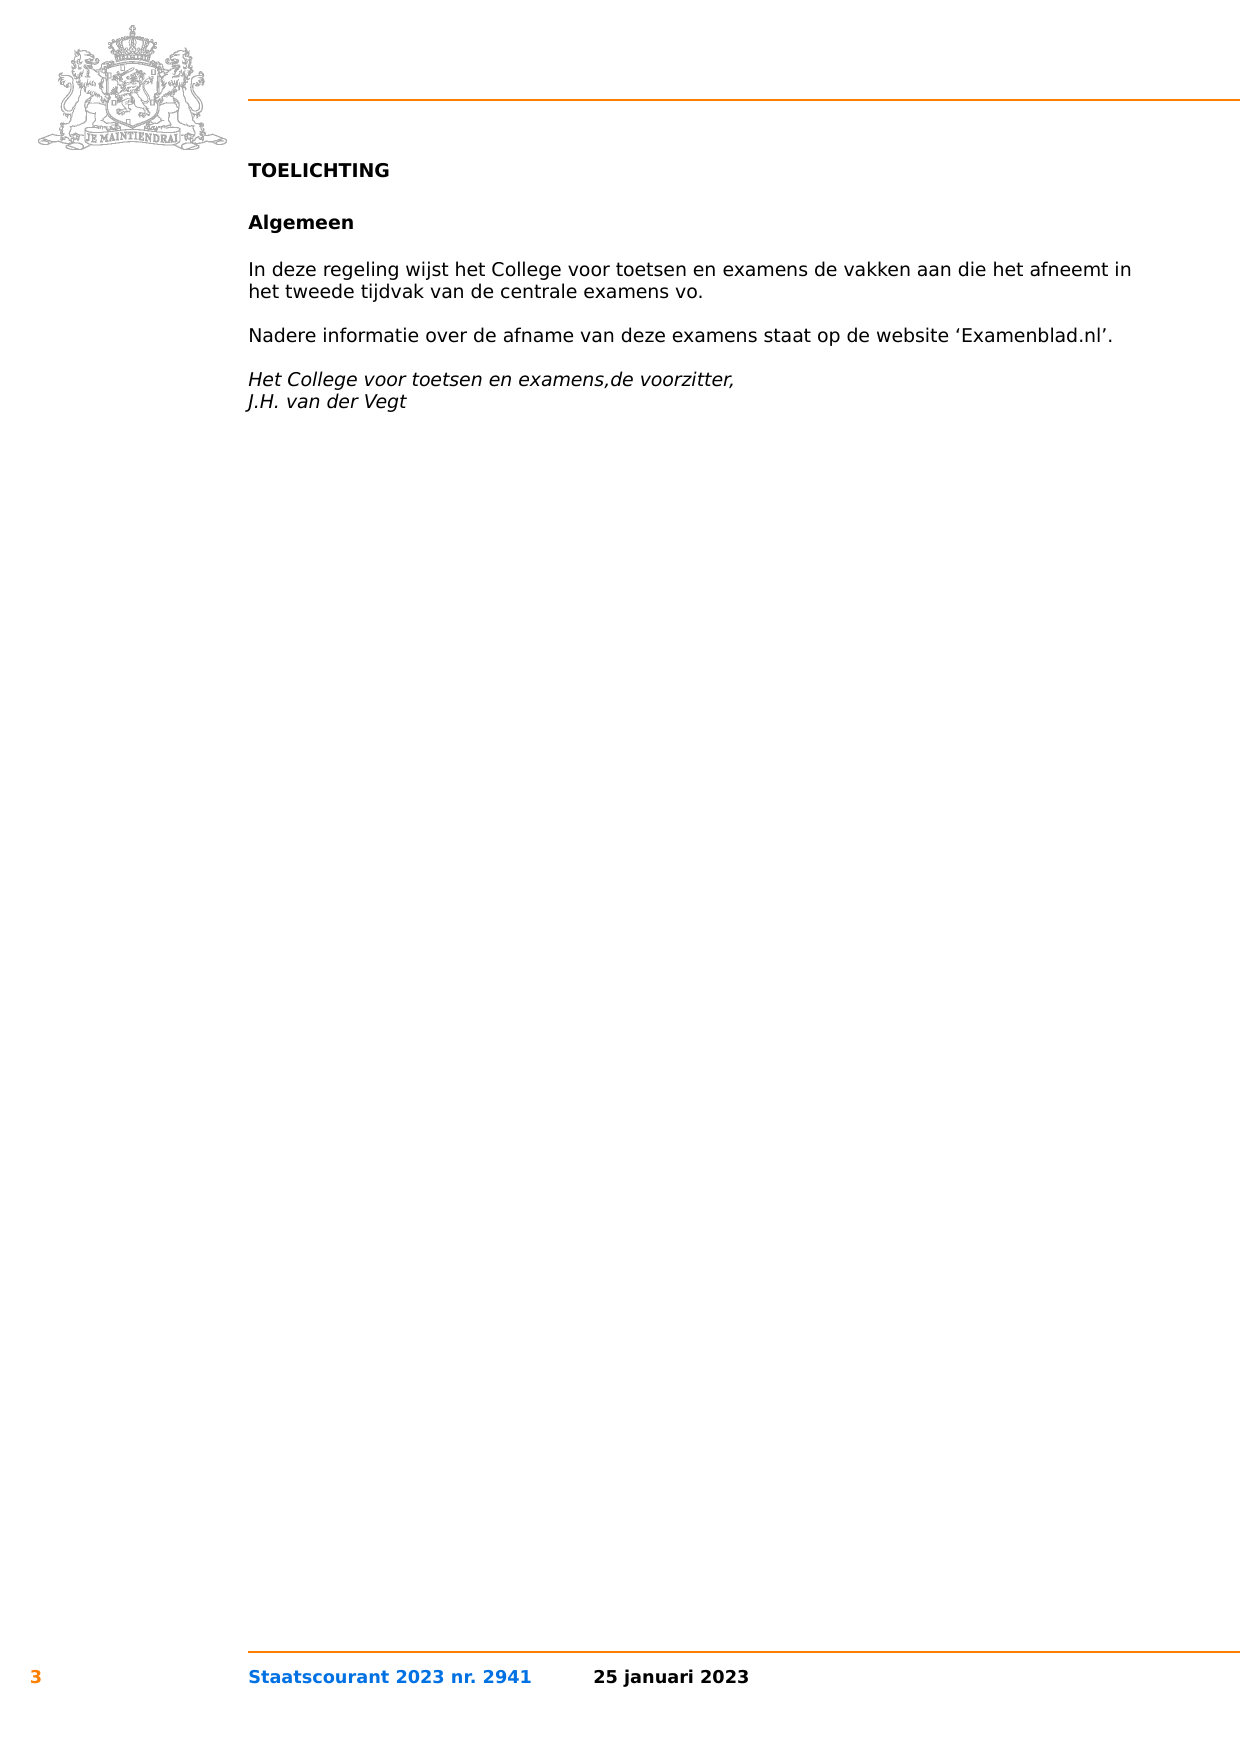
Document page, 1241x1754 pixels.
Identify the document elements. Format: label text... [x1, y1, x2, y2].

text Het College voor toetsen en examens,de voorzitter, J.H. van der Vegt [248, 368, 1163, 412]
text Nadere informatie over de afname van deze examens staat op de website ‘Examenblad.nl’. [248, 325, 1163, 347]
picture [38, 25, 227, 150]
text In deze regeling wijst het College voor toetsen en examens de vakken aan die het afneemt in het tweede tijdvak van de centrale examens vo. [248, 259, 1163, 303]
subtitle TOELICHTING [248, 160, 1163, 182]
subtitle Algemeen [248, 212, 1163, 234]
